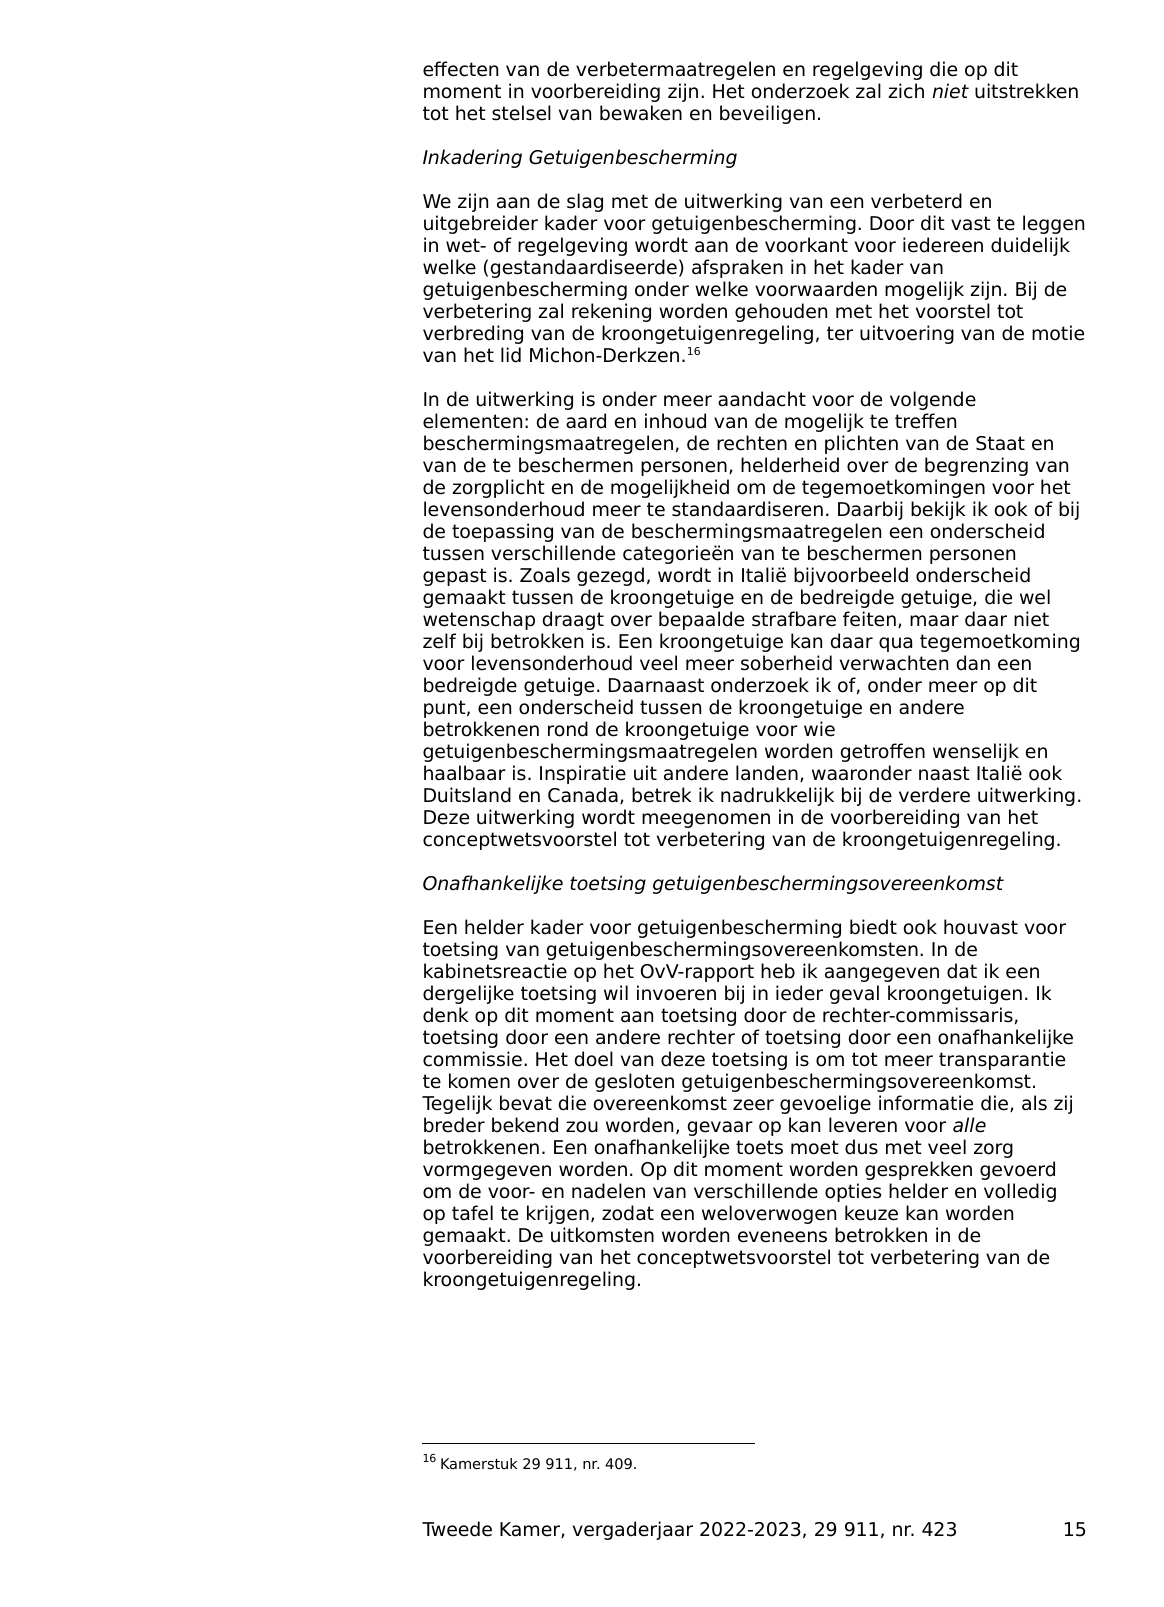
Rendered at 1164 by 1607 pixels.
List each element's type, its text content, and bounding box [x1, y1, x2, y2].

text effecten van de verbetermaatregelen en regelgeving die op dit moment in voorbereiding zijn. Het onderzoek zal zich niet uitstrekken tot het stelsel van bewaken en beveiligen. [422, 59, 1087, 125]
text Een helder kader voor getuigenbescherming biedt ook houvast voor toetsing van getuigenbeschermingsovereenkomsten. In de kabinetsreactie op het OvV-rapport heb ik aangegeven dat ik een dergelijke toetsing wil invoeren bij in ieder geval kroongetuigen. Ik denk op dit moment aan toetsing door de rechter-commissaris, toetsing door een andere rechter of toetsing door een onafhankelijke commissie. Het doel van deze toetsing is om tot meer transparantie te komen over de gesloten getuigenbeschermingsovereenkomst. Tegelijk bevat die overeenkomst zeer gevoelige informatie die, als zij breder bekend zou worden, gevaar op kan leveren voor alle betrokkenen. Een onafhankelijke toets moet dus met veel zorg vormgegeven worden. Op dit moment worden gesprekken gevoerd om de voor- en nadelen van verschillende opties helder en volledig op tafel te krijgen, zodat een weloverwogen keuze kan worden gemaakt. De uitkomsten worden eveneens betrokken in de voorbereiding van het conceptwetsvoorstel tot verbetering van de kroongetuigenregeling. [422, 917, 1087, 1291]
text In de uitwerking is onder meer aandacht voor de volgende elementen: de aard en inhoud van de mogelijk te treffen beschermingsmaatregelen, de rechten en plichten van de Staat en van de te beschermen personen, helderheid over de begrenzing van de zorgplicht en de mogelijkheid om de tegemoetkomingen voor het levensonderhoud meer te standaardiseren. Daarbij bekijk ik ook of bij de toepassing van de beschermingsmaatregelen een onderscheid tussen verschillende categorieën van te beschermen personen gepast is. Zoals gezegd, wordt in Italië bijvoorbeeld onderscheid gemaakt tussen de kroongetuige en de bedreigde getuige, die wel wetenschap draagt over bepaalde strafbare feiten, maar daar niet zelf bij betrokken is. Een kroongetuige kan daar qua tegemoetkoming voor levensonderhoud veel meer soberheid verwachten dan een bedreigde getuige. Daarnaast onderzoek ik of, onder meer op dit punt, een onderscheid tussen de kroongetuige en andere betrokkenen rond de kroongetuige voor wie getuigenbeschermingsmaatregelen worden getroffen wenselijk en haalbaar is. Inspiratie uit andere landen, waaronder naast Italië ook Duitsland en Canada, betrek ik nadrukkelijk bij de verdere uitwerking. Deze uitwerking wordt meegenomen in de voorbereiding van het conceptwetsvoorstel tot verbetering van de kroongetuigenregeling. [422, 389, 1087, 851]
subtitle Inkadering Getuigenbescherming [422, 147, 1087, 169]
text Kamerstuk 29 911, nr. 409. [422, 1452, 1087, 1474]
text We zijn aan de slag met de uitwerking van een verbeterd en uitgebreider kader voor getuigenbescherming. Door dit vast te leggen in wet- of regelgeving wordt aan de voorkant voor iedereen duidelijk welke (gestandaardiseerde) afspraken in het kader van getuigenbescherming onder welke voorwaarden mogelijk zijn. Bij de verbetering zal rekening worden gehouden met het voorstel tot verbreding van de kroongetuigenregeling, ter uitvoering van de motie van het lid Michon-Derkzen. [422, 191, 1087, 367]
subtitle Onafhankelijke toetsing getuigenbeschermingsovereenkomst [422, 873, 1087, 895]
